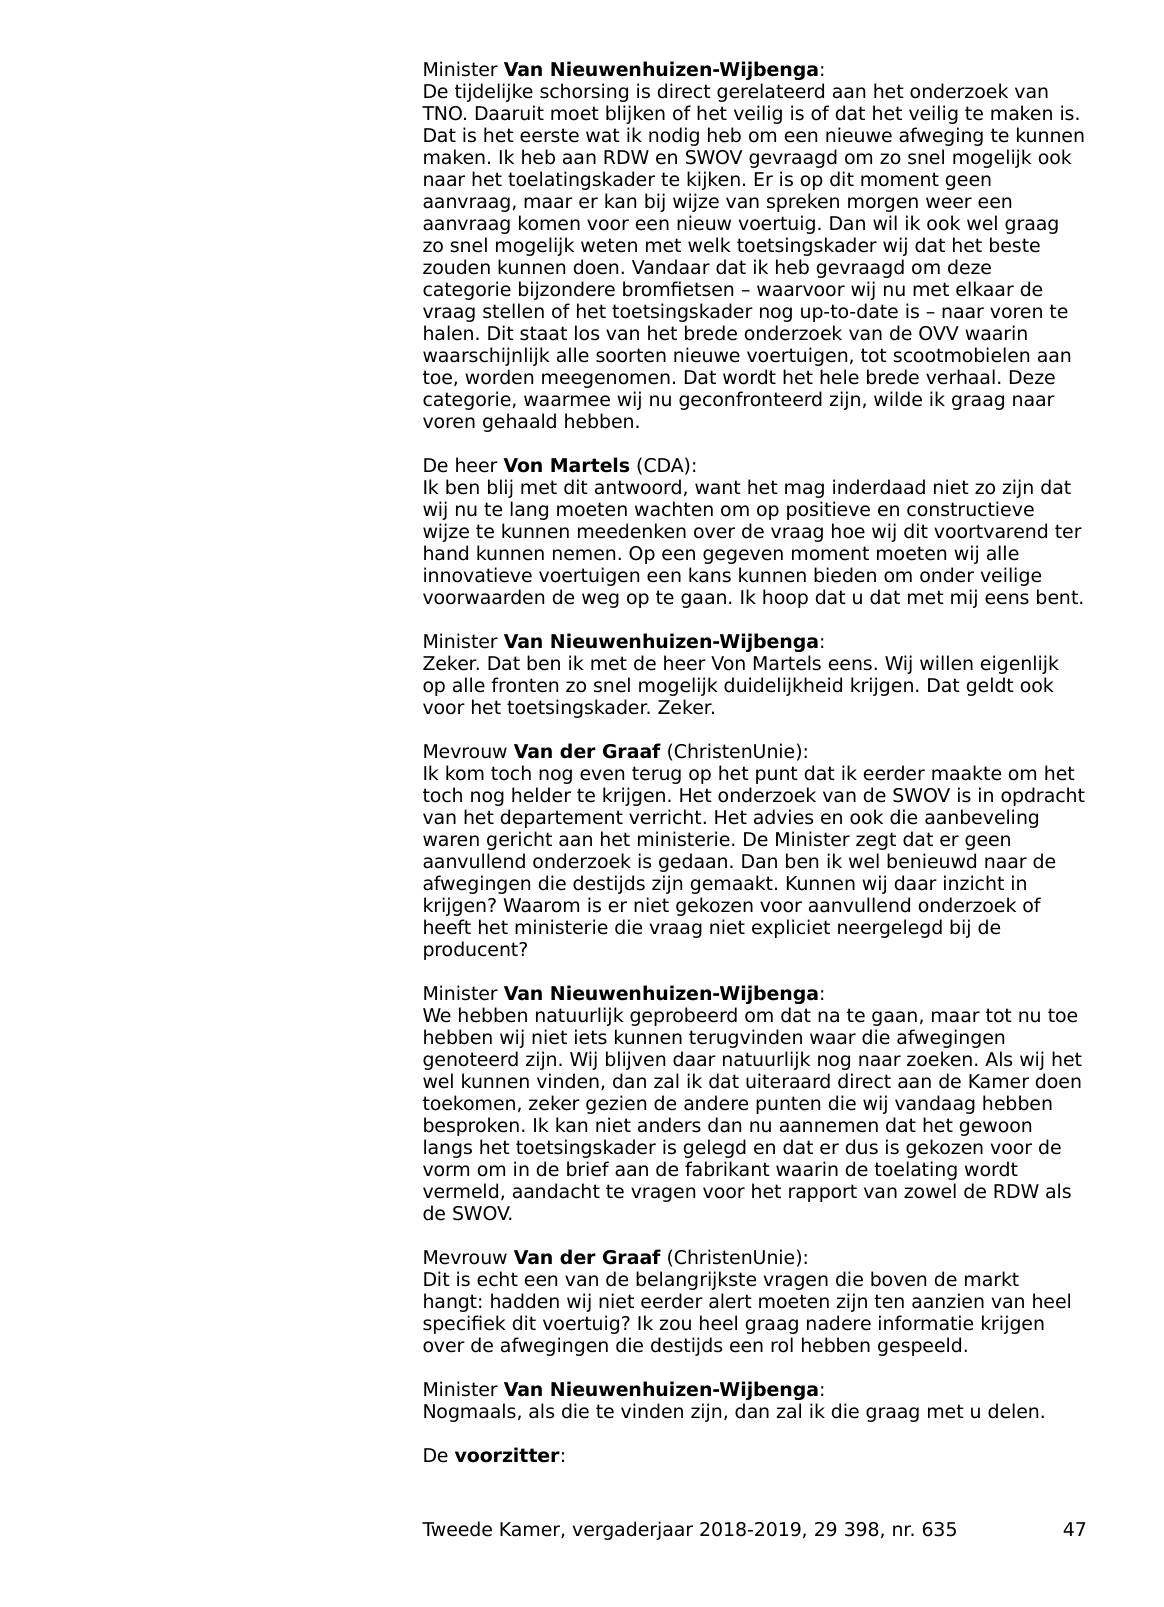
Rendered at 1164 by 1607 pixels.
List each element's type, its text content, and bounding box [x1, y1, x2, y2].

text Mevrouw Van der Graaf (ChristenUnie): [422, 741, 1087, 763]
text Dit is echt een van de belangrijkste vragen die boven de markt hangt: hadden wij niet eerder alert moeten zijn ten aanzien van heel specifiek dit voertuig? Ik zou heel graag nadere informatie krijgen over de afwegingen die destijds een rol hebben gespeeld. [422, 1269, 1087, 1357]
text Mevrouw Van der Graaf (ChristenUnie): [422, 1247, 1087, 1269]
text Minister Van Nieuwenhuizen-Wijbenga: [422, 59, 1087, 81]
text We hebben natuurlijk geprobeerd om dat na te gaan, maar tot nu toe hebben wij niet iets kunnen terugvinden waar die afwegingen genoteerd zijn. Wij blijven daar natuurlijk nog naar zoeken. Als wij het wel kunnen vinden, dan zal ik dat uiteraard direct aan de Kamer doen toekomen, zeker gezien de andere punten die wij vandaag hebben besproken. Ik kan niet anders dan nu aannemen dat het gewoon langs het toetsingskader is gelegd en dat er dus is gekozen voor de vorm om in de brief aan de fabrikant waarin de toelating wordt vermeld, aandacht te vragen voor het rapport van zowel de RDW als de SWOV. [422, 1005, 1087, 1225]
text De voorzitter: [422, 1445, 1087, 1467]
text Zeker. Dat ben ik met de heer Von Martels eens. Wij willen eigenlijk op alle fronten zo snel mogelijk duidelijkheid krijgen. Dat geldt ook voor het toetsingskader. Zeker. [422, 653, 1087, 719]
text Ik kom toch nog even terug op het punt dat ik eerder maakte om het toch nog helder te krijgen. Het onderzoek van de SWOV is in opdracht van het departement verricht. Het advies en ook die aanbeveling waren gericht aan het ministerie. De Minister zegt dat er geen aanvullend onderzoek is gedaan. Dan ben ik wel benieuwd naar de afwegingen die destijds zijn gemaakt. Kunnen wij daar inzicht in krijgen? Waarom is er niet gekozen voor aanvullend onderzoek of heeft het ministerie die vraag niet expliciet neergelegd bij de producent? [422, 763, 1087, 961]
text Minister Van Nieuwenhuizen-Wijbenga: [422, 983, 1087, 1005]
text Ik ben blij met dit antwoord, want het mag inderdaad niet zo zijn dat wij nu te lang moeten wachten om op positieve en constructieve wijze te kunnen meedenken over de vraag hoe wij dit voortvarend ter hand kunnen nemen. Op een gegeven moment moeten wij alle innovatieve voertuigen een kans kunnen bieden om onder veilige voorwaarden de weg op te gaan. Ik hoop dat u dat met mij eens bent. [422, 477, 1087, 609]
text De tijdelijke schorsing is direct gerelateerd aan het onderzoek van TNO. Daaruit moet blijken of het veilig is of dat het veilig te maken is. Dat is het eerste wat ik nodig heb om een nieuwe afweging te kunnen maken. Ik heb aan RDW en SWOV gevraagd om zo snel mogelijk ook naar het toelatingskader te kijken. Er is op dit moment geen aanvraag, maar er kan bij wijze van spreken morgen weer een aanvraag komen voor een nieuw voertuig. Dan wil ik ook wel graag zo snel mogelijk weten met welk toetsingskader wij dat het beste zouden kunnen doen. Vandaar dat ik heb gevraagd om deze categorie bijzondere bromfietsen – waarvoor wij nu met elkaar de vraag stellen of het toetsingskader nog up-to-date is – naar voren te halen. Dit staat los van het brede onderzoek van de OVV waarin waarschijnlijk alle soorten nieuwe voertuigen, tot scootmobielen aan toe, worden meegenomen. Dat wordt het hele brede verhaal. Deze categorie, waarmee wij nu geconfronteerd zijn, wilde ik graag naar voren gehaald hebben. [422, 81, 1087, 433]
text Minister Van Nieuwenhuizen-Wijbenga: [422, 1379, 1087, 1401]
text Minister Van Nieuwenhuizen-Wijbenga: [422, 631, 1087, 653]
text De heer Von Martels (CDA): [422, 455, 1087, 477]
text Nogmaals, als die te vinden zijn, dan zal ik die graag met u delen. [422, 1401, 1087, 1423]
